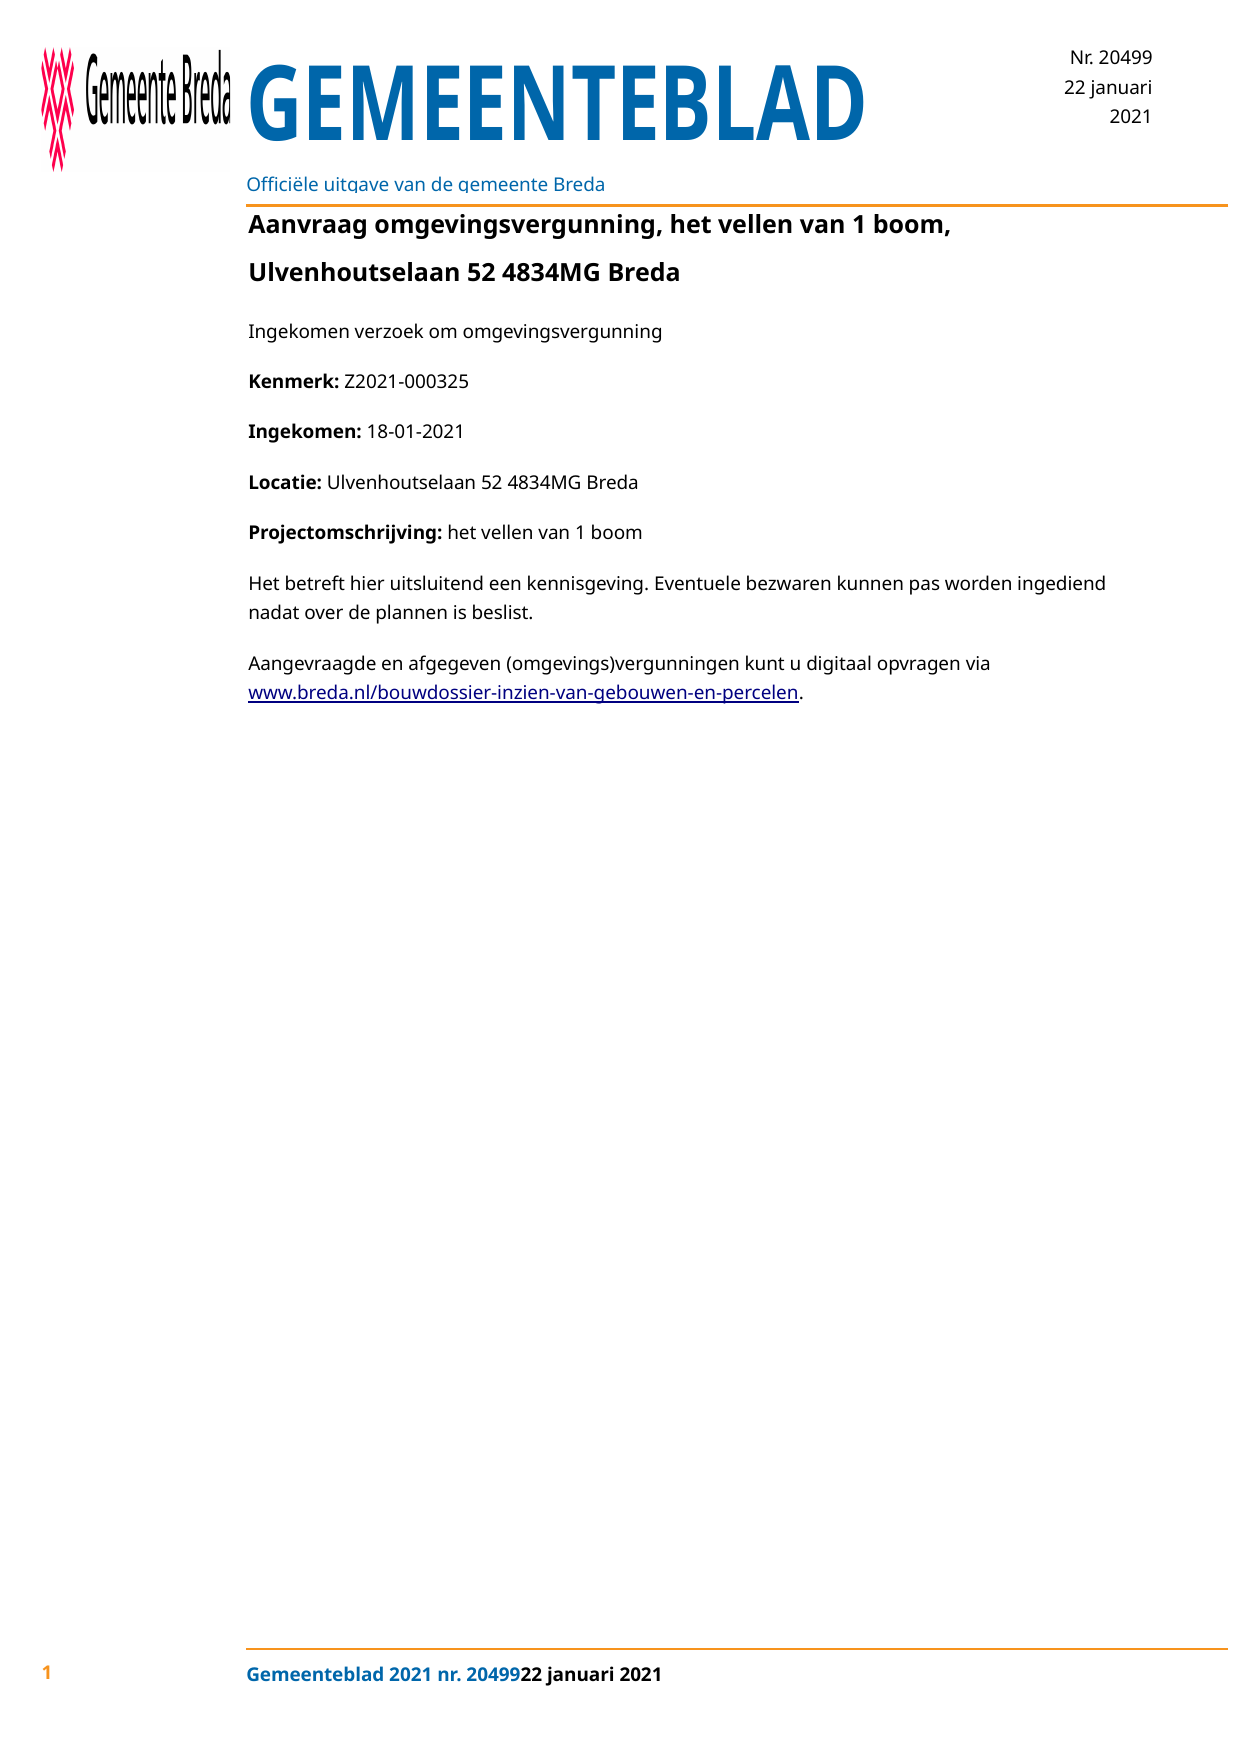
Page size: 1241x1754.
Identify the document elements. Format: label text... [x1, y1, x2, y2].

text Aanvraag omgevingsvergunning, het vellen van 1 boom, Ulvenhoutselaan 52 4834MG Breda [248, 207, 1152, 288]
text Het betreft hier uitsluitend een kennisgeving. Eventuele bezwaren kunnen pas worden ingediend nadat over de plannen is beslist. [248, 570, 1152, 625]
text Ingekomen: 18-01-2021 [248, 419, 1152, 444]
text Kenmerk: Z2021-000325 [248, 368, 1152, 394]
picture [41, 47, 231, 172]
text Locatie: Ulvenhoutselaan 52 4834MG Breda [248, 469, 1152, 495]
text Ingekomen verzoek om omgevingsvergunning [248, 318, 1152, 344]
text Projectomschrijving: het vellen van 1 boom [248, 519, 1152, 545]
text Aangevraagde en afgegeven (omgevings)vergunningen kunt u digitaal opvragen via www.breda.nl/bouwdossier-inzien-van-gebouwen-en-percelen. [248, 650, 1152, 705]
